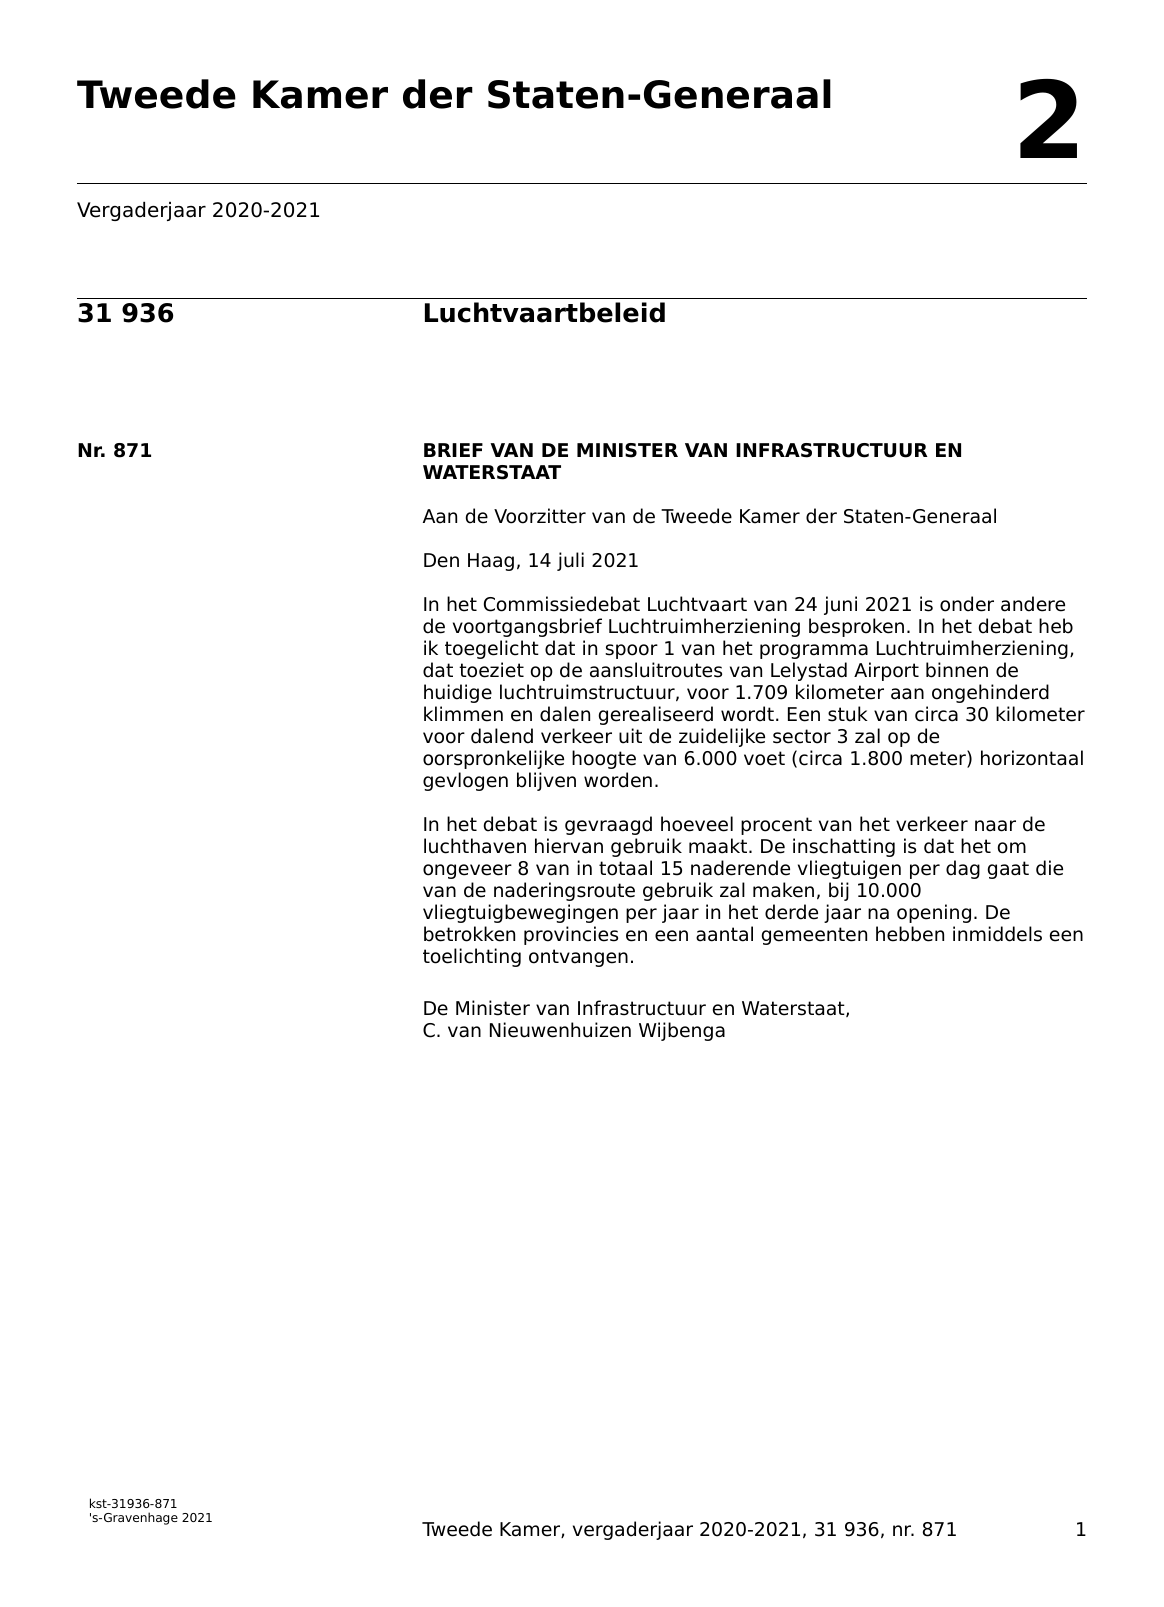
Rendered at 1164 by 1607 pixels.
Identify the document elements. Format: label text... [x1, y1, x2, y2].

text Den Haag, 14 juli 2021 [422, 550, 1087, 572]
text Aan de Voorzitter van de Tweede Kamer der Staten-Generaal [422, 506, 1087, 528]
table_cell Vergaderjaar 2020-2021 [77, 184, 1087, 298]
subtitle 31 936 Luchtvaartbeleid [77, 299, 1087, 329]
table_header 2 [886, 59, 1087, 183]
text De Minister van Infrastructuur en Waterstaat, C. van Nieuwenhuizen Wijbenga [422, 998, 1087, 1042]
text In het debat is gevraagd hoeveel procent van het verkeer naar de luchthaven hiervan gebruik maakt. De inschatting is dat het om ongeveer 8 van in totaal 15 naderende vliegtuigen per dag gaat die van de naderingsroute gebruik zal maken, bij 10.000 vliegtuigbewegingen per jaar in het derde jaar na opening. De betrokken provincies en een aantal gemeenten hebben inmiddels een toelichting ontvangen. [422, 814, 1087, 968]
table_header Tweede Kamer der Staten-Generaal [77, 59, 886, 183]
text In het Commissiedebat Luchtvaart van 24 juni 2021 is onder andere de voortgangsbrief Luchtruimherziening besproken. In het debat heb ik toegelicht dat in spoor 1 van het programma Luchtruimherziening, dat toeziet op de aansluitroutes van Lelystad Airport binnen de huidige luchtruimstructuur, voor 1.709 kilometer aan ongehinderd klimmen en dalen gerealiseerd wordt. Een stuk van circa 30 kilometer voor dalend verkeer uit de zuidelijke sector 3 zal op de oorspronkelijke hoogte van 6.000 voet (circa 1.800 meter) horizontaal gevlogen blijven worden. [422, 594, 1087, 792]
text kst-31936-871 [88, 1497, 323, 1511]
text 's-Gravenhage 2021 [88, 1511, 323, 1525]
subtitle Nr. 871 BRIEF VAN DE MINISTER VAN INFRASTRUCTUUR EN WATERSTAAT [77, 440, 1087, 484]
